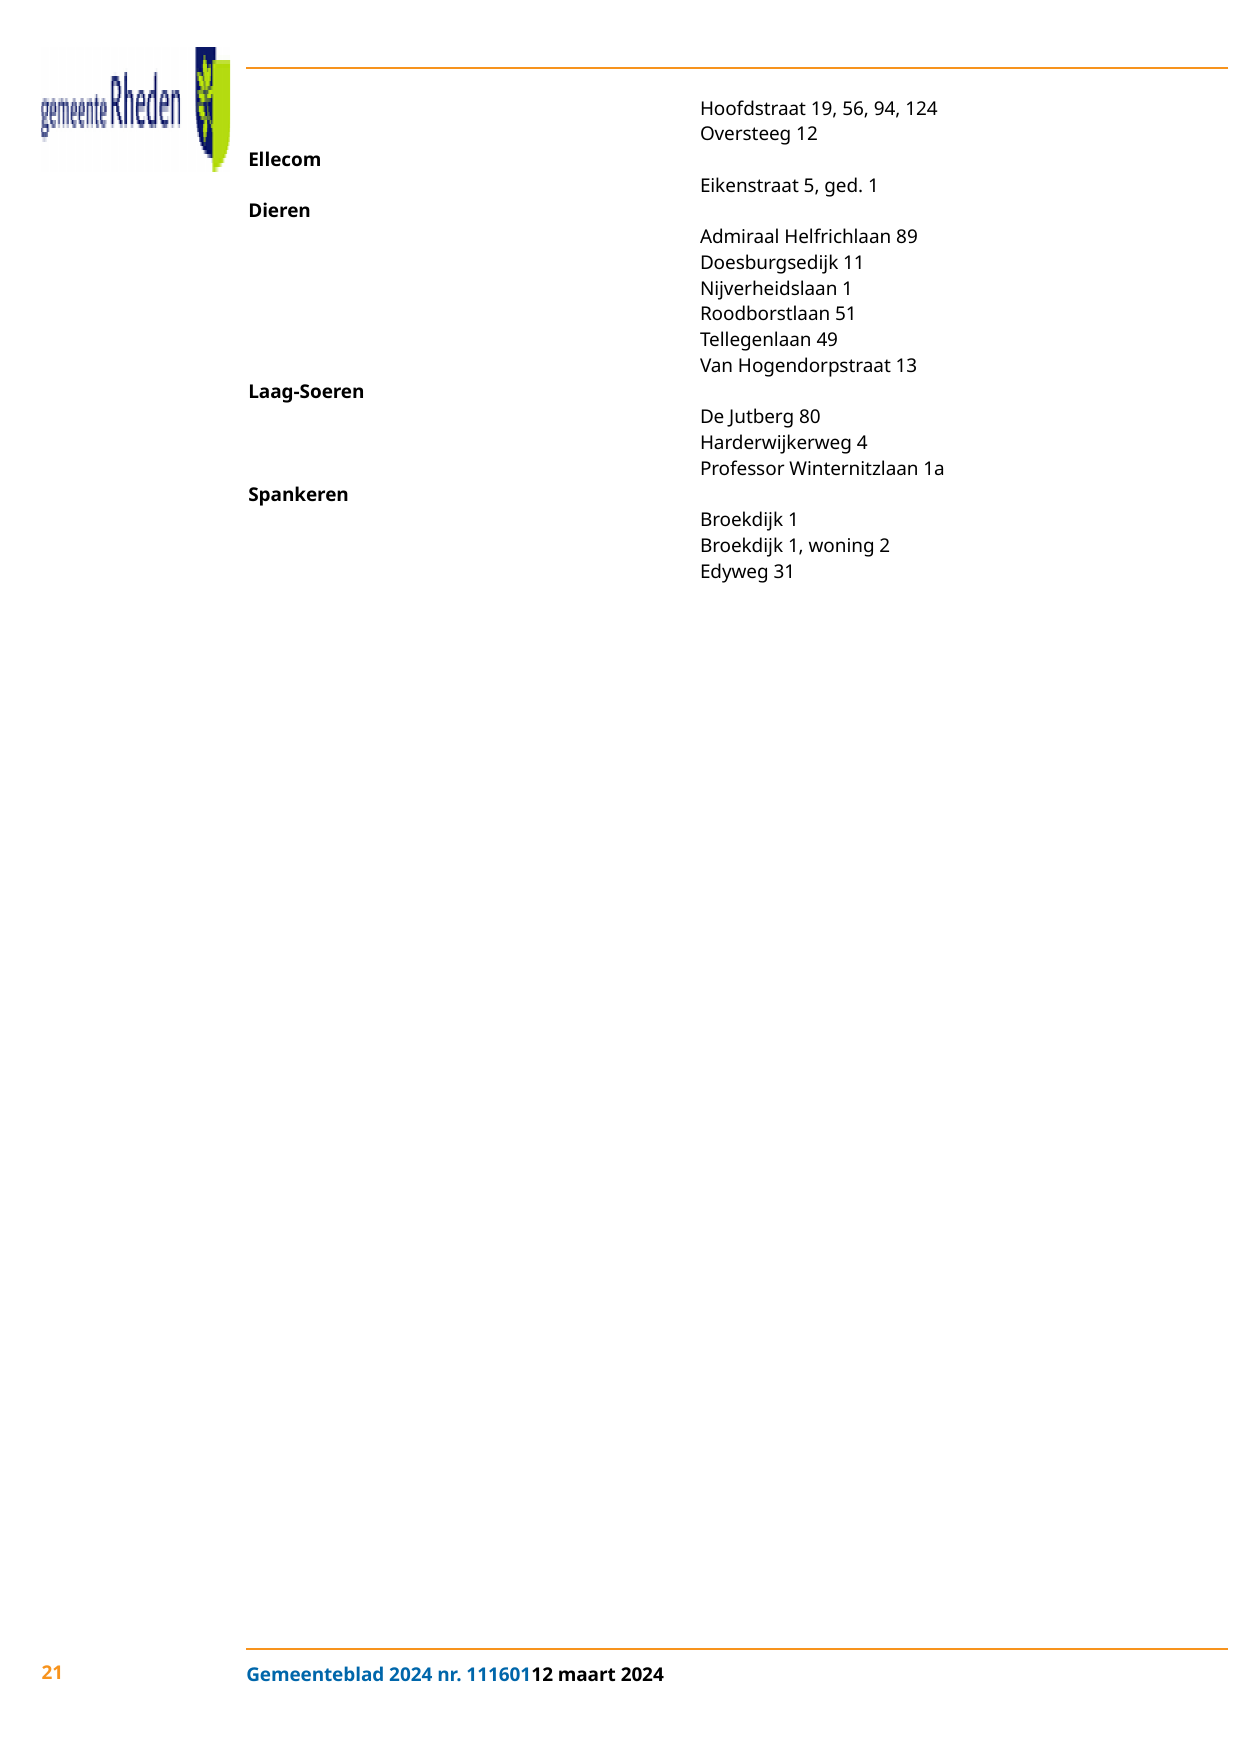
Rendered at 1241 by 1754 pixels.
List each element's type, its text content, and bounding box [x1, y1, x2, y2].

table_cell [700, 146, 1152, 172]
table_cell [248, 249, 700, 275]
table_cell Ellecom [248, 146, 700, 172]
table_cell Spankeren [248, 481, 700, 506]
table_cell Dieren [248, 198, 700, 223]
table_cell Broekdijk 1, woning 2 [700, 532, 1152, 558]
table_cell [248, 506, 700, 532]
table_cell [248, 326, 700, 352]
table_cell Professor Winternitzlaan 1a [700, 455, 1152, 481]
table_cell [248, 95, 700, 121]
table_cell [248, 301, 700, 326]
table_cell Roodborstlaan 51 [700, 301, 1152, 326]
table_cell Nijverheidslaan 1 [700, 275, 1152, 301]
table_cell Tellegenlaan 49 [700, 326, 1152, 352]
table_cell [248, 275, 700, 301]
table_cell [248, 352, 700, 378]
table_cell [700, 481, 1152, 506]
table_cell Eikenstraat 5, ged. 1 [700, 172, 1152, 198]
table_cell Oversteeg 12 [700, 121, 1152, 146]
table_cell [248, 429, 700, 455]
table_cell Doesburgsedijk 11 [700, 249, 1152, 275]
table_cell Harderwijkerweg 4 [700, 429, 1152, 455]
table_cell De Jutberg 80 [700, 404, 1152, 429]
table_cell Van Hogendorpstraat 13 [700, 352, 1152, 378]
table_cell Edyweg 31 [700, 558, 1152, 584]
table_cell Admiraal Helfrichlaan 89 [700, 224, 1152, 249]
table_cell Broekdijk 1 [700, 506, 1152, 532]
table_cell [700, 378, 1152, 403]
table_cell [248, 558, 700, 584]
table_cell Laag-Soeren [248, 378, 700, 403]
table_cell [248, 455, 700, 481]
table_cell [248, 224, 700, 249]
table_cell [700, 198, 1152, 223]
table_cell [248, 532, 700, 558]
table_cell [248, 172, 700, 198]
picture [41, 47, 231, 172]
table_cell Hoofdstraat 19, 56, 94, 124 [700, 95, 1152, 121]
table_cell [248, 121, 700, 146]
table_cell [248, 404, 700, 429]
